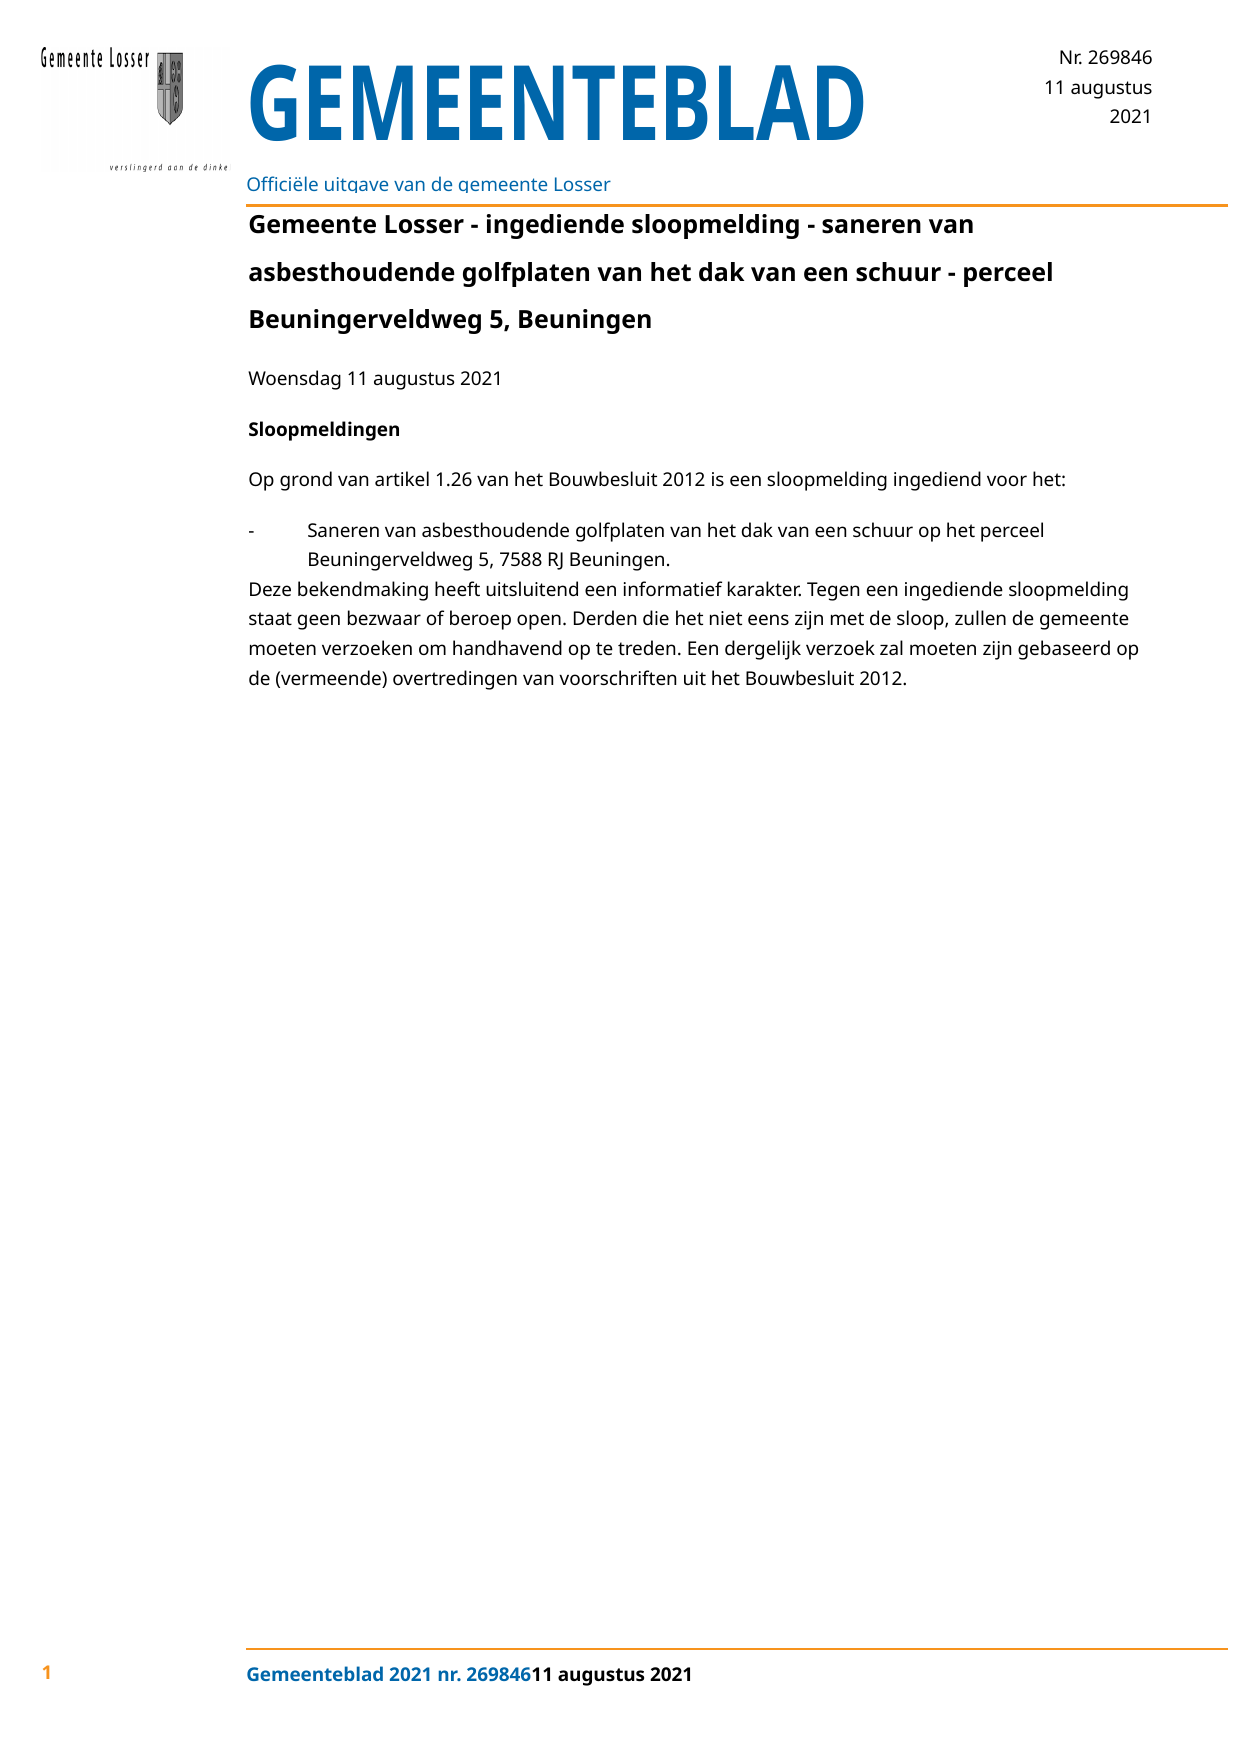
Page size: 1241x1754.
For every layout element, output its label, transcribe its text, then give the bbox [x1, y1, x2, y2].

list Saneren van asbesthoudende golfplaten van het dak van een schuur op het perceel Beuningerveldweg 5, 7588 RJ Beuningen. [248, 517, 1152, 572]
text Op grond van artikel 1.26 van het Bouwbesluit 2012 is een sloopmelding ingediend voor het: [248, 466, 1152, 492]
text Woensdag 11 augustus 2021 [248, 366, 1152, 391]
text Gemeente Losser - ingediende sloopmelding - saneren van asbesthoudende golfplaten van het dak van een schuur - perceel Beuningerveldweg 5, Beuningen [248, 207, 1152, 336]
text Sloopmeldingen [248, 416, 1152, 442]
picture [41, 47, 231, 172]
text Deze bekendmaking heeft uitsluitend een informatief karakter. Tegen een ingediende sloopmelding staat geen bezwaar of beroep open. Derden die het niet eens zijn met de sloop, zullen de gemeente moeten verzoeken om handhavend op te treden. Een dergelijk verzoek zal moeten zijn gebaseerd op de (vermeende) overtredingen van voorschriften uit het Bouwbesluit 2012. [248, 576, 1152, 690]
